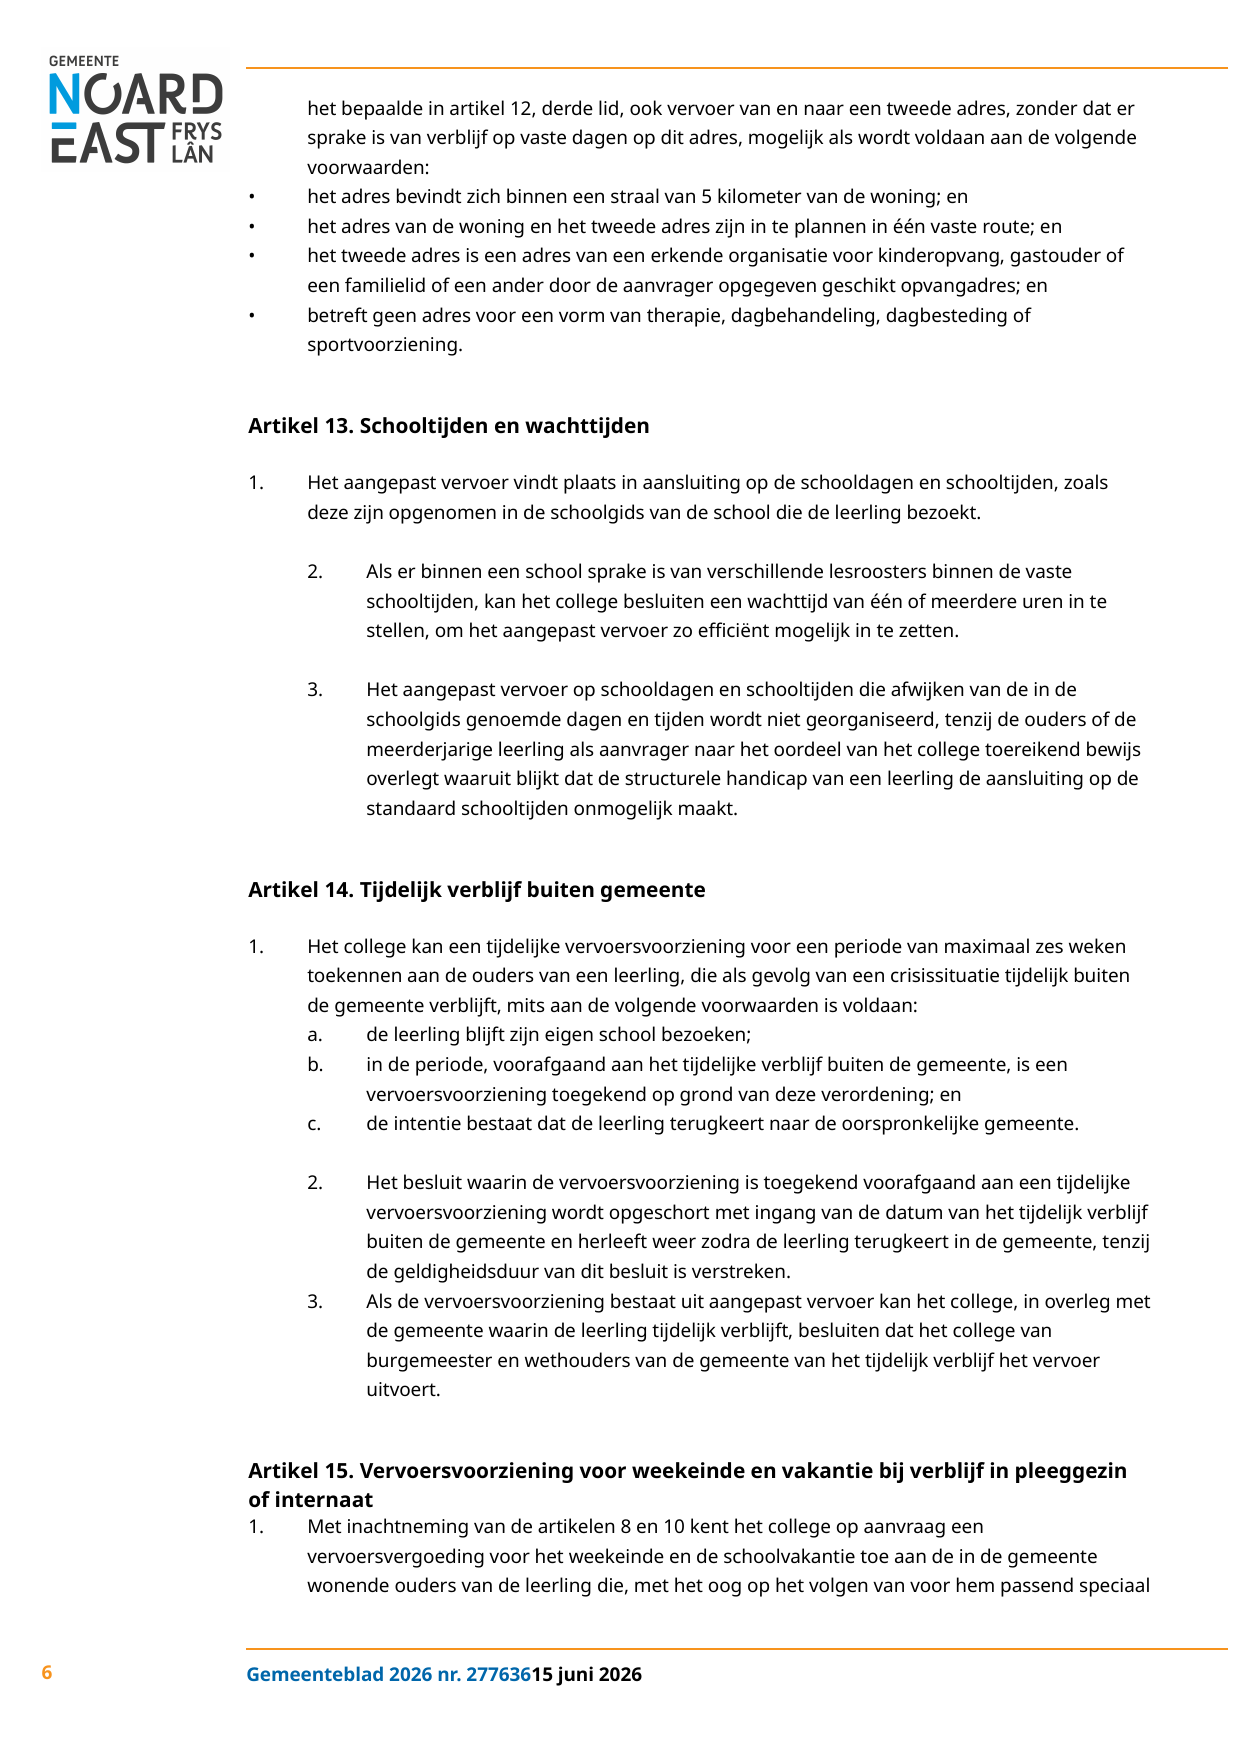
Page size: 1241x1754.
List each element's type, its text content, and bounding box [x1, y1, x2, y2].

list het adres van de woning en het tweede adres zijn in te plannen in één vaste route; en [248, 213, 1152, 239]
list Het aangepast vervoer op schooldagen en schooltijden die afwijken van de in de schoolgids genoemde dagen en tijden wordt niet georganiseerd, tenzij de ouders of de meerderjarige leerling als aanvrager naar het oordeel van het college toereikend bewijs overlegt waaruit blijkt dat de structurele handicap van een leerling de aansluiting op de standaard schooltijden onmogelijk maakt. [307, 677, 1152, 821]
list Als er binnen een school sprake is van verschillende lesroosters binnen de vaste schooltijden, kan het college besluiten een wachttijd van één of meerdere uren in te stellen, om het aangepast vervoer zo efficiënt mogelijk in te zetten. [307, 558, 1152, 643]
picture [41, 47, 231, 172]
list de leerling blijft zijn eigen school bezoeken; [307, 1022, 1152, 1047]
list Met inachtneming van de artikelen 8 en 10 kent het college op aanvraag een vervoersvergoeding voor het weekeinde en de schoolvakantie toe aan de in de gemeente wonende ouders van de leerling die, met het oog op het volgen van voor hem passend speciaal [248, 1513, 1152, 1598]
list het bepaalde in artikel 12, derde lid, ook vervoer van en naar een tweede adres, zonder dat er sprake is van verblijf op vaste dagen op dit adres, mogelijk als wordt voldaan aan de volgende voorwaarden: [248, 95, 1152, 180]
list in de periode, voorafgaand aan het tijdelijke verblijf buiten de gemeente, is een vervoersvoorziening toegekend op grond van deze verordening; en [307, 1051, 1152, 1107]
list het adres bevindt zich binnen een straal van 5 kilometer van de woning; en [248, 183, 1152, 209]
list de intentie bestaat dat de leerling terugkeert naar de oorspronkelijke gemeente. [307, 1110, 1152, 1136]
list Het besluit waarin de vervoersvoorziening is toegekend voorafgaand aan een tijdelijke vervoersvoorziening wordt opgeschort met ingang van de datum van het tijdelijk verblijf buiten de gemeente en herleeft weer zodra de leerling terugkeert in de gemeente, tenzij de geldigheidsduur van dit besluit is verstreken. [307, 1169, 1152, 1284]
list betreft geen adres voor een vorm van therapie, dagbehandeling, dagbesteding of sportvoorziening. [248, 302, 1152, 357]
text Artikel 15. Vervoersvoorziening voor weekeinde en vakantie bij verblijf in pleeggezin of internaat [248, 1457, 1152, 1513]
text Artikel 13. Schooltijden en wachttijden [248, 411, 1152, 440]
list het tweede adres is een adres van een erkende organisatie voor kinderopvang, gastouder of een familielid of een ander door de aanvrager opgegeven geschikt opvangadres; en [248, 243, 1152, 298]
list Als de vervoersvoorziening bestaat uit aangepast vervoer kan het college, in overleg met de gemeente waarin de leerling tijdelijk verblijft, besluiten dat het college van burgemeester en wethouders van de gemeente van het tijdelijk verblijf het vervoer uitvoert. [307, 1288, 1152, 1402]
list Het college kan een tijdelijke vervoersvoorziening voor een periode van maximaal zes weken toekennen aan de ouders van een leerling, die als gevolg van een crisissituatie tijdelijk buiten de gemeente verblijft, mits aan de volgende voorwaarden is voldaan: [248, 933, 1152, 1018]
text Artikel 14. Tijdelijk verblijf buiten gemeente [248, 875, 1152, 903]
list Het aangepast vervoer vindt plaats in aansluiting op de schooldagen en schooltijden, zoals deze zijn opgenomen in de schoolgids van de school die de leerling bezoekt. [248, 469, 1152, 525]
